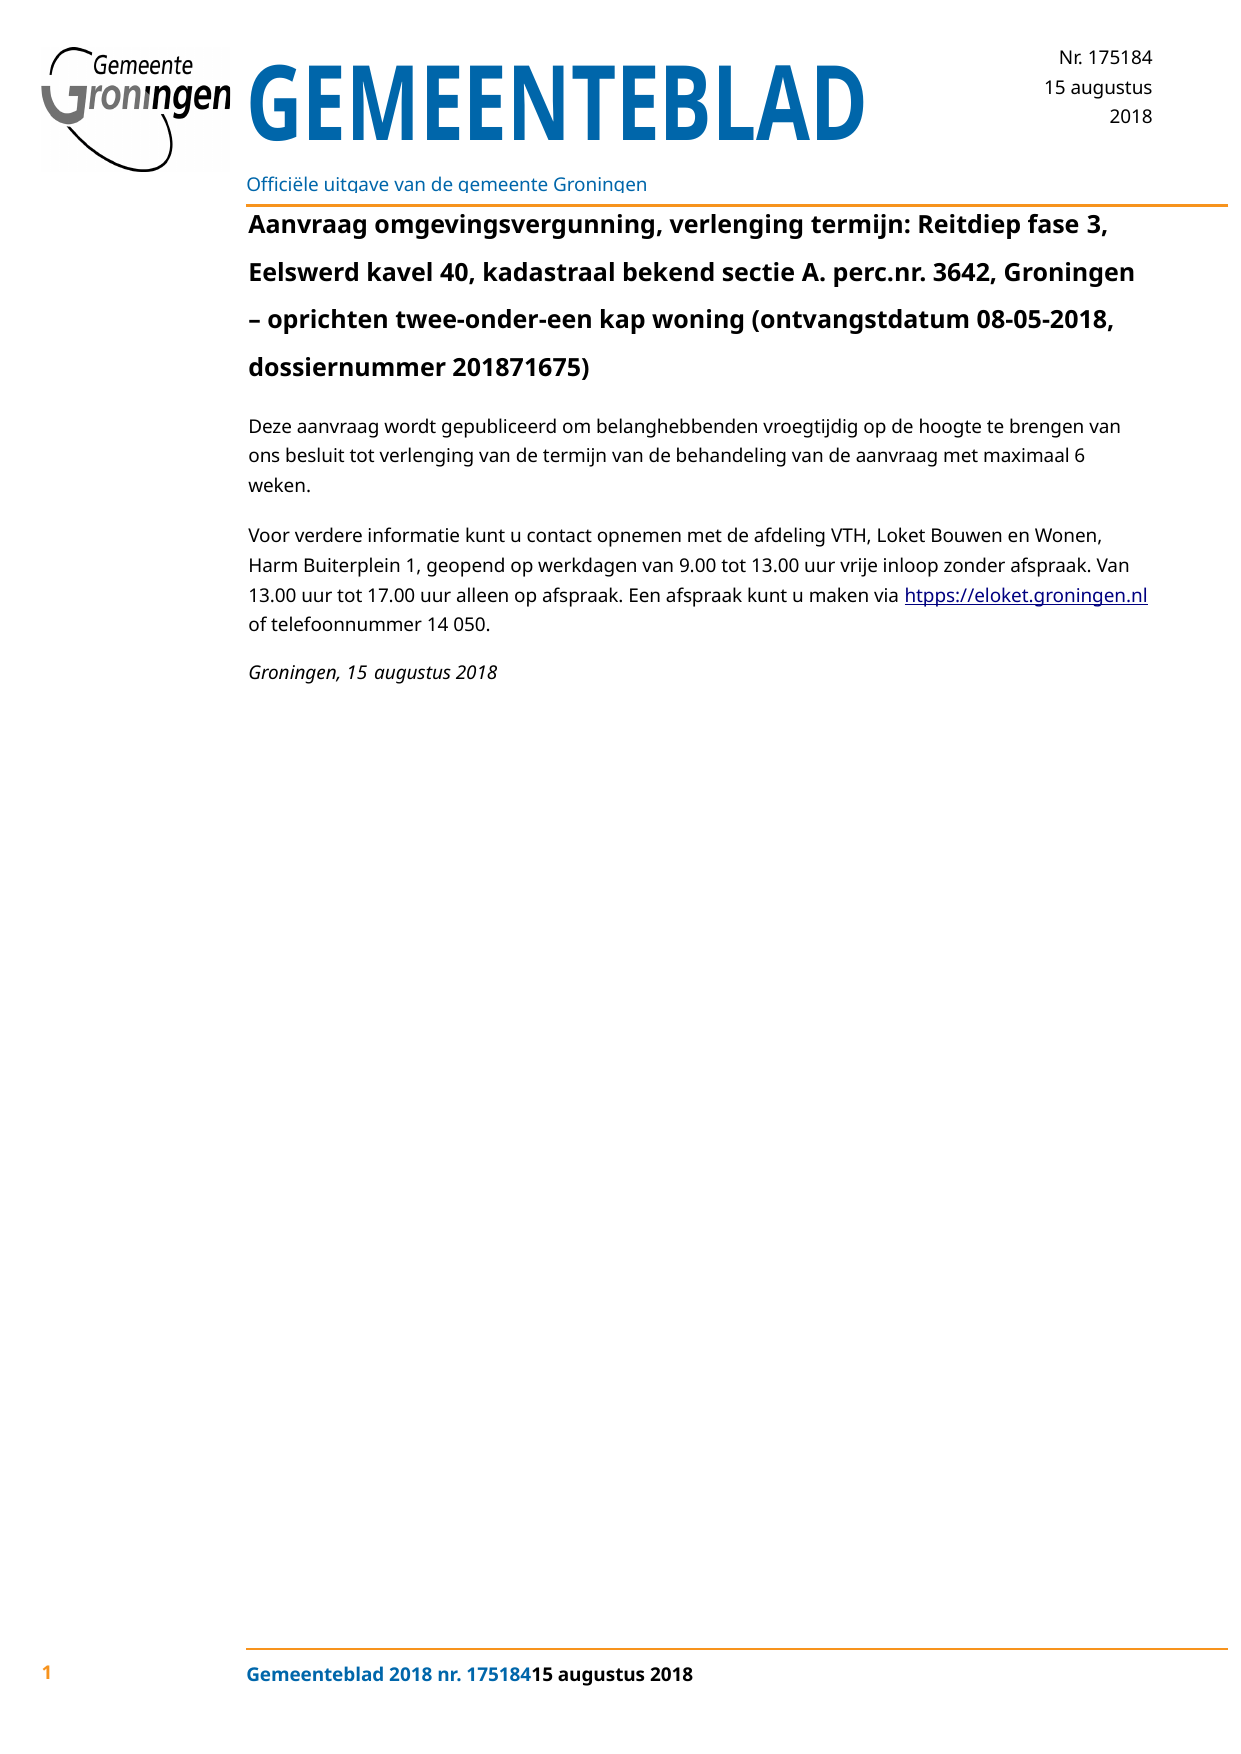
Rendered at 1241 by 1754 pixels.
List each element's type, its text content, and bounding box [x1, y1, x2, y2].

text Groningen, 15 augustus 2018 [248, 659, 1152, 685]
text Deze aanvraag wordt gepubliceerd om belanghebbenden vroegtijdig op de hoogte te brengen van ons besluit tot verlenging van de termijn van de behandeling van de aanvraag met maximaal 6 weken. [248, 413, 1152, 498]
text Aanvraag omgevingsvergunning, verlenging termijn: Reitdiep fase 3, Eelswerd kavel 40, kadastraal bekend sectie A. perc.nr. 3642, Groningen – oprichten twee-onder-een kap woning (ontvangstdatum 08-05-2018, dossiernummer 201871675) [248, 207, 1152, 384]
text Voor verdere informatie kunt u contact opnemen met de afdeling VTH, Loket Bouwen en Wonen, Harm Buiterplein 1, geopend op werkdagen van 9.00 tot 13.00 uur vrije inloop zonder afspraak. Van 13.00 uur tot 17.00 uur alleen op afspraak. Een afspraak kunt u maken via htpps://eloket.groningen.nl of telefoonnummer 14 050. [248, 523, 1152, 637]
picture [41, 47, 231, 172]
